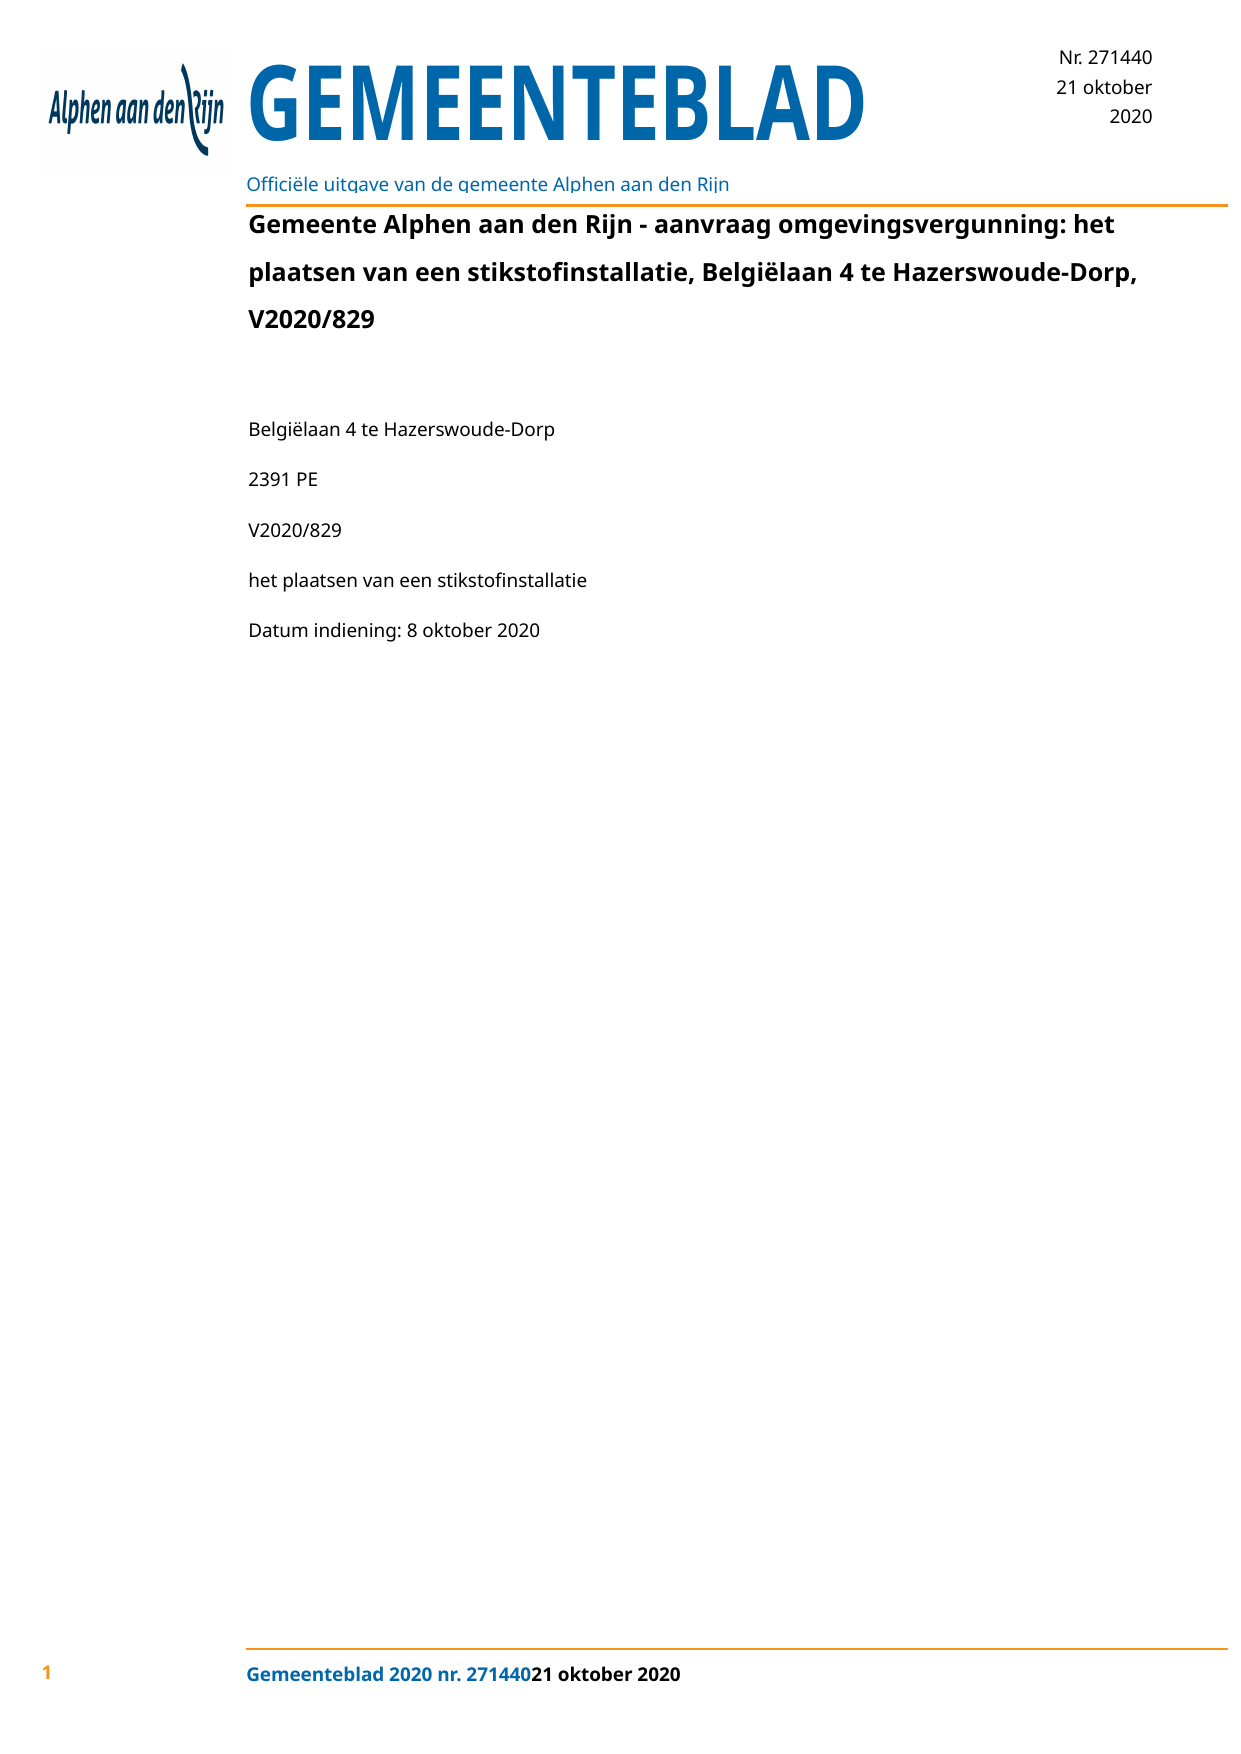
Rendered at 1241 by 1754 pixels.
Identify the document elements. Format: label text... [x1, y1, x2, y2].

text 2391 PE [248, 466, 1152, 492]
text Datum indiening: 8 oktober 2020 [248, 618, 1152, 643]
text het plaatsen van een stikstofinstallatie [248, 567, 1152, 593]
text Gemeente Alphen aan den Rijn - aanvraag omgevingsvergunning: het plaatsen van een stikstofinstallatie, Belgiëlaan 4 te Hazerswoude-Dorp, V2020/829 [248, 207, 1152, 336]
picture [41, 47, 231, 172]
text V2020/829 [248, 517, 1152, 542]
text Belgiëlaan 4 te Hazerswoude-Dorp [248, 416, 1152, 442]
